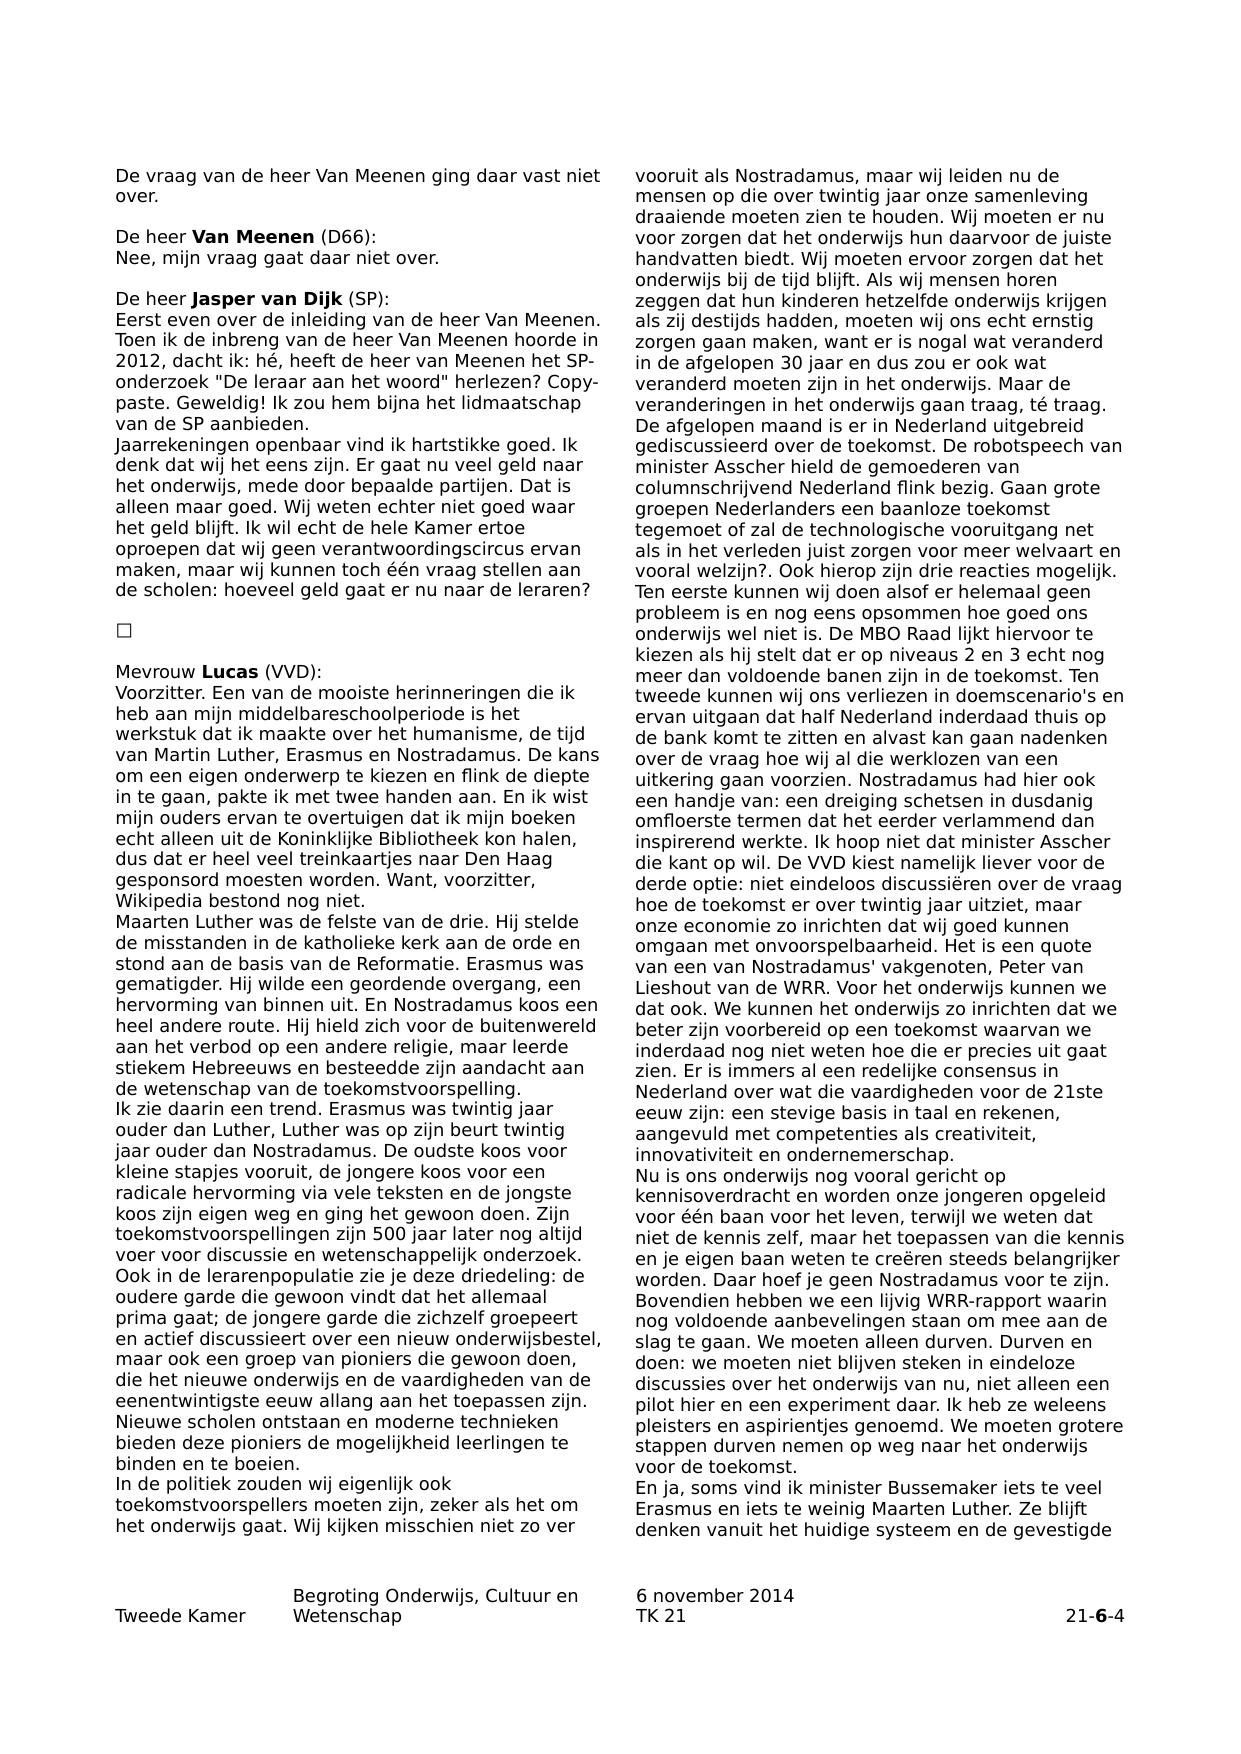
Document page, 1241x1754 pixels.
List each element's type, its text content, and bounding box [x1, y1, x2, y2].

text Eerst even over de inleiding van de heer Van Meenen. Toen ik de inbreng van de heer Van Meenen hoorde in 2012, dacht ik: hé, heeft de heer van Meenen het SP-onderzoek "De leraar aan het woord" herlezen? Copy-paste. Geweldig! Ik zou hem bijna het lidmaatschap van de SP aanbieden. [115, 309, 605, 434]
text Jaarrekeningen openbaar vind ik hartstikke goed. Ik denk dat wij het eens zijn. Er gaat nu veel geld naar het onderwijs, mede door bepaalde partijen. Dat is alleen maar goed. Wij weten echter niet goed waar het geld blijft. Ik wil echt de hele Kamer ertoe oproepen dat wij geen verantwoordingscircus ervan maken, maar wij kunnen toch één vraag stellen aan de scholen: hoeveel geld gaat er nu naar de leraren? [115, 434, 605, 601]
text Nee, mijn vraag gaat daar niet over. [115, 248, 605, 268]
text De afgelopen maand is er in Nederland uitgebreid gediscussieerd over de toekomst. De robotspeech van minister Asscher hield de gemoederen van columnschrijvend Nederland flink bezig. Gaan grote groepen Nederlanders een baanloze toekomst tegemoet of zal de technologische vooruitgang net als in het verleden juist zorgen voor meer welvaart en vooral welzijn?. Ook hierop zijn drie reacties mogelijk. Ten eerste kunnen wij doen alsof er helemaal geen probleem is en nog eens opsommen hoe goed ons onderwijs wel niet is. De MBO Raad lijkt hiervoor te kiezen als hij stelt dat er op niveaus 2 en 3 echt nog meer dan voldoende banen zijn in de toekomst. Ten tweede kunnen wij ons verliezen in doemscenario's en ervan uitgaan dat half Nederland inderdaad thuis op de bank komt te zitten en alvast kan gaan nadenken over de vraag hoe wij al die werklozen van een uitkering gaan voorzien. Nostradamus had hier ook een handje van: een dreiging schetsen in dusdanig omfloerste termen dat het eerder verlammend dan inspirerend werkte. Ik hoop niet dat minister Asscher die kant op wil. De VVD kiest namelijk liever voor de derde optie: niet eindeloos discussiëren over de vraag hoe de toekomst er over twintig jaar uitziet, maar onze economie zo inrichten dat wij goed kunnen omgaan met onvoorspelbaarheid. Het is een quote van een van Nostradamus' vakgenoten, Peter van Lieshout van de WRR. Voor het onderwijs kunnen we dat ook. We kunnen het onderwijs zo inrichten dat we beter zijn voorbereid op een toekomst waarvan we inderdaad nog niet weten hoe die er precies uit gaat zien. Er is immers al een redelijke consensus in Nederland over wat die vaardigheden voor de 21ste eeuw zijn: een stevige basis in taal en rekenen, aangevuld met competenties als creativiteit, innovativiteit en ondernemerschap. [635, 415, 1125, 1165]
text En ja, soms vind ik minister Bussemaker iets te veel Erasmus en iets te weinig Maarten Luther. Ze blijft denken vanuit het huidige systeem en de gevestigde [635, 1478, 1125, 1540]
text De heer Jasper van Dijk (SP): [115, 288, 605, 309]
text Maarten Luther was de felste van de drie. Hij stelde de misstanden in de katholieke kerk aan de orde en stond aan de basis van de Reformatie. Erasmus was gematigder. Hij wilde een geordende overgang, een hervorming van binnen uit. En Nostradamus koos een heel andere route. Hij hield zich voor de buitenwereld aan het verbod op een andere religie, maar leerde stiekem Hebreeuws en besteedde zijn aandacht aan de wetenschap van de toekomstvoorspelling. [115, 912, 605, 1099]
text Mevrouw Lucas (VVD): [115, 662, 605, 682]
text De vraag van de heer Van Meenen ging daar vast niet over. [115, 165, 605, 207]
text In de politiek zouden wij eigenlijk ook toekomstvoorspellers moeten zijn, zeker als het om het onderwijs gaat. Wij kijken misschien niet zo ver [115, 1474, 605, 1537]
text Nu is ons onderwijs nog vooral gericht op kennisoverdracht en worden onze jongeren opgeleid voor één baan voor het leven, terwijl we weten dat niet de kennis zelf, maar het toepassen van die kennis en je eigen baan weten te creëren steeds belangrijker worden. Daar hoef je geen Nostradamus voor te zijn. Bovendien hebben we een lijvig WRR-rapport waarin nog voldoende aanbevelingen staan om mee aan de slag te gaan. We moeten alleen durven. Durven en doen: we moeten niet blijven steken in eindeloze discussies over het onderwijs van nu, niet alleen een pilot hier en een experiment daar. Ik heb ze weleens pleisters en aspirientjes genoemd. We moeten grotere stappen durven nemen op weg naar het onderwijs voor de toekomst. [635, 1165, 1125, 1478]
text Voorzitter. Een van de mooiste herinneringen die ik heb aan mijn middelbareschoolperiode is het werkstuk dat ik maakte over het humanisme, de tijd van Martin Luther, Erasmus en Nostradamus. De kans om een eigen onderwerp te kiezen en flink de diepte in te gaan, pakte ik met twee handen aan. En ik wist mijn ouders ervan te overtuigen dat ik mijn boeken echt alleen uit de Koninklijke Bibliotheek kon halen, dus dat er heel veel treinkaartjes naar Den Haag gesponsord moesten worden. Want, voorzitter, Wikipedia bestond nog niet. [115, 682, 605, 912]
text vooruit als Nostradamus, maar wij leiden nu de mensen op die over twintig jaar onze samenleving draaiende moeten zien te houden. Wij moeten er nu voor zorgen dat het onderwijs hun daarvoor de juiste handvatten biedt. Wij moeten ervoor zorgen dat het onderwijs bij de tijd blijft. Als wij mensen horen zeggen dat hun kinderen hetzelfde onderwijs krijgen als zij destijds hadden, moeten wij ons echt ernstig zorgen gaan maken, want er is nogal wat veranderd in de afgelopen 30 jaar en dus zou er ook wat veranderd moeten zijn in het onderwijs. Maar de veranderingen in het onderwijs gaan traag, té traag. [635, 165, 1125, 415]
text Ik zie daarin een trend. Erasmus was twintig jaar ouder dan Luther, Luther was op zijn beurt twintig jaar ouder dan Nostradamus. De oudste koos voor kleine stapjes vooruit, de jongere koos voor een radicale hervorming via vele teksten en de jongste koos zijn eigen weg en ging het gewoon doen. Zijn toekomstvoorspellingen zijn 500 jaar later nog altijd voer voor discussie en wetenschappelijk onderzoek. Ook in de lerarenpopulatie zie je deze driedeling: de oudere garde die gewoon vindt dat het allemaal prima gaat; de jongere garde die zichzelf groepeert en actief discussieert over een nieuw onderwijsbestel, maar ook een groep van pioniers die gewoon doen, die het nieuwe onderwijs en de vaardigheden van de eenentwintigste eeuw allang aan het toepassen zijn. Nieuwe scholen ontstaan en moderne technieken bieden deze pioniers de mogelijkheid leerlingen te binden en te boeien. [115, 1099, 605, 1474]
text ⬜ [115, 621, 605, 642]
text De heer Van Meenen (D66): [115, 227, 605, 248]
